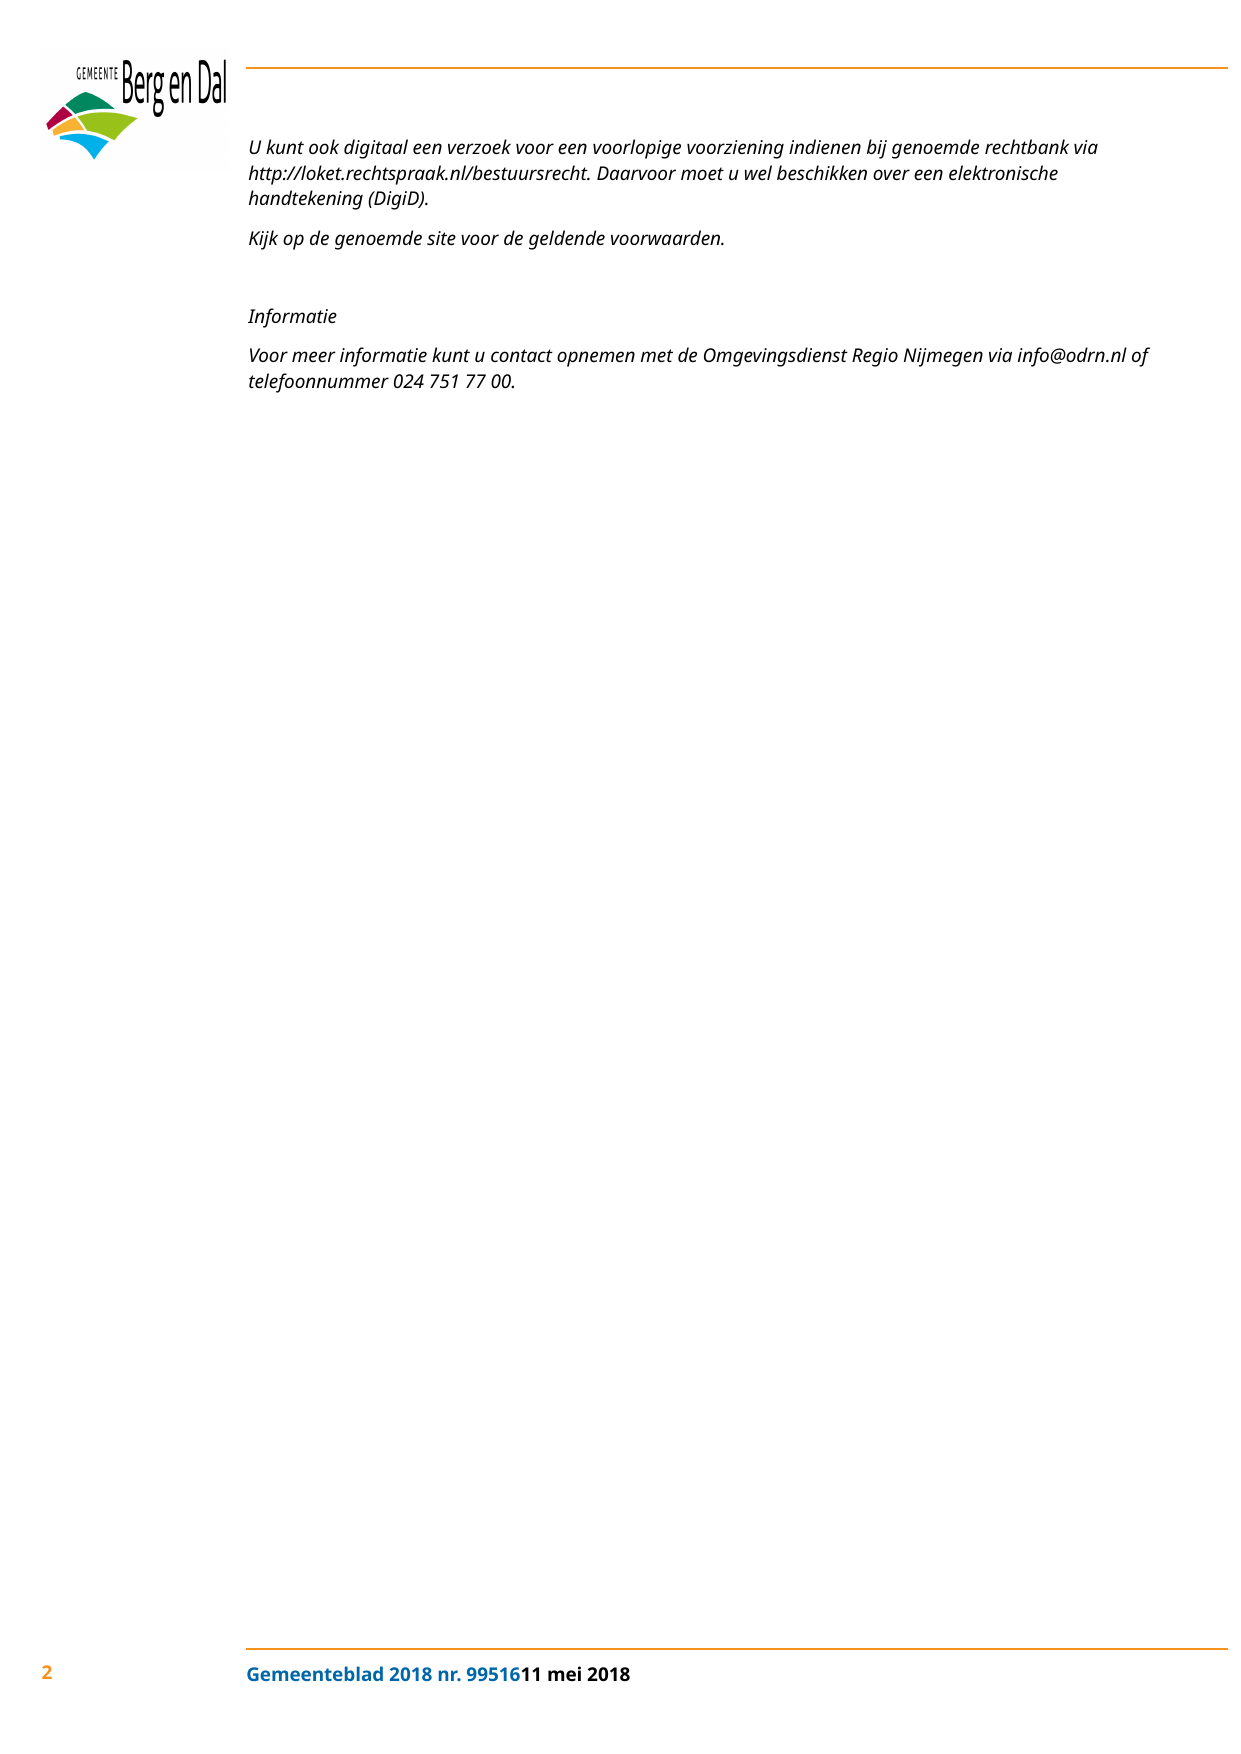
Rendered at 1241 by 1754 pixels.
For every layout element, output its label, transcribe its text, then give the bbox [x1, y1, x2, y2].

picture [41, 47, 231, 172]
text Kijk op de genoemde site voor de geldende voorwaarden. [248, 225, 1152, 251]
text U kunt ook digitaal een verzoek voor een voorlopige voorziening indienen bij genoemde rechtbank via http://loket.rechtspraak.nl/bestuursrecht. Daarvoor moet u wel beschikken over een elektronische handtekening (DigiD). [248, 134, 1152, 211]
text Voor meer informatie kunt u contact opnemen met de Omgevingsdienst Regio Nijmegen via info@odrn.nl of telefoonnummer 024 751 77 00. [248, 343, 1152, 394]
text Informatie [248, 303, 1152, 329]
